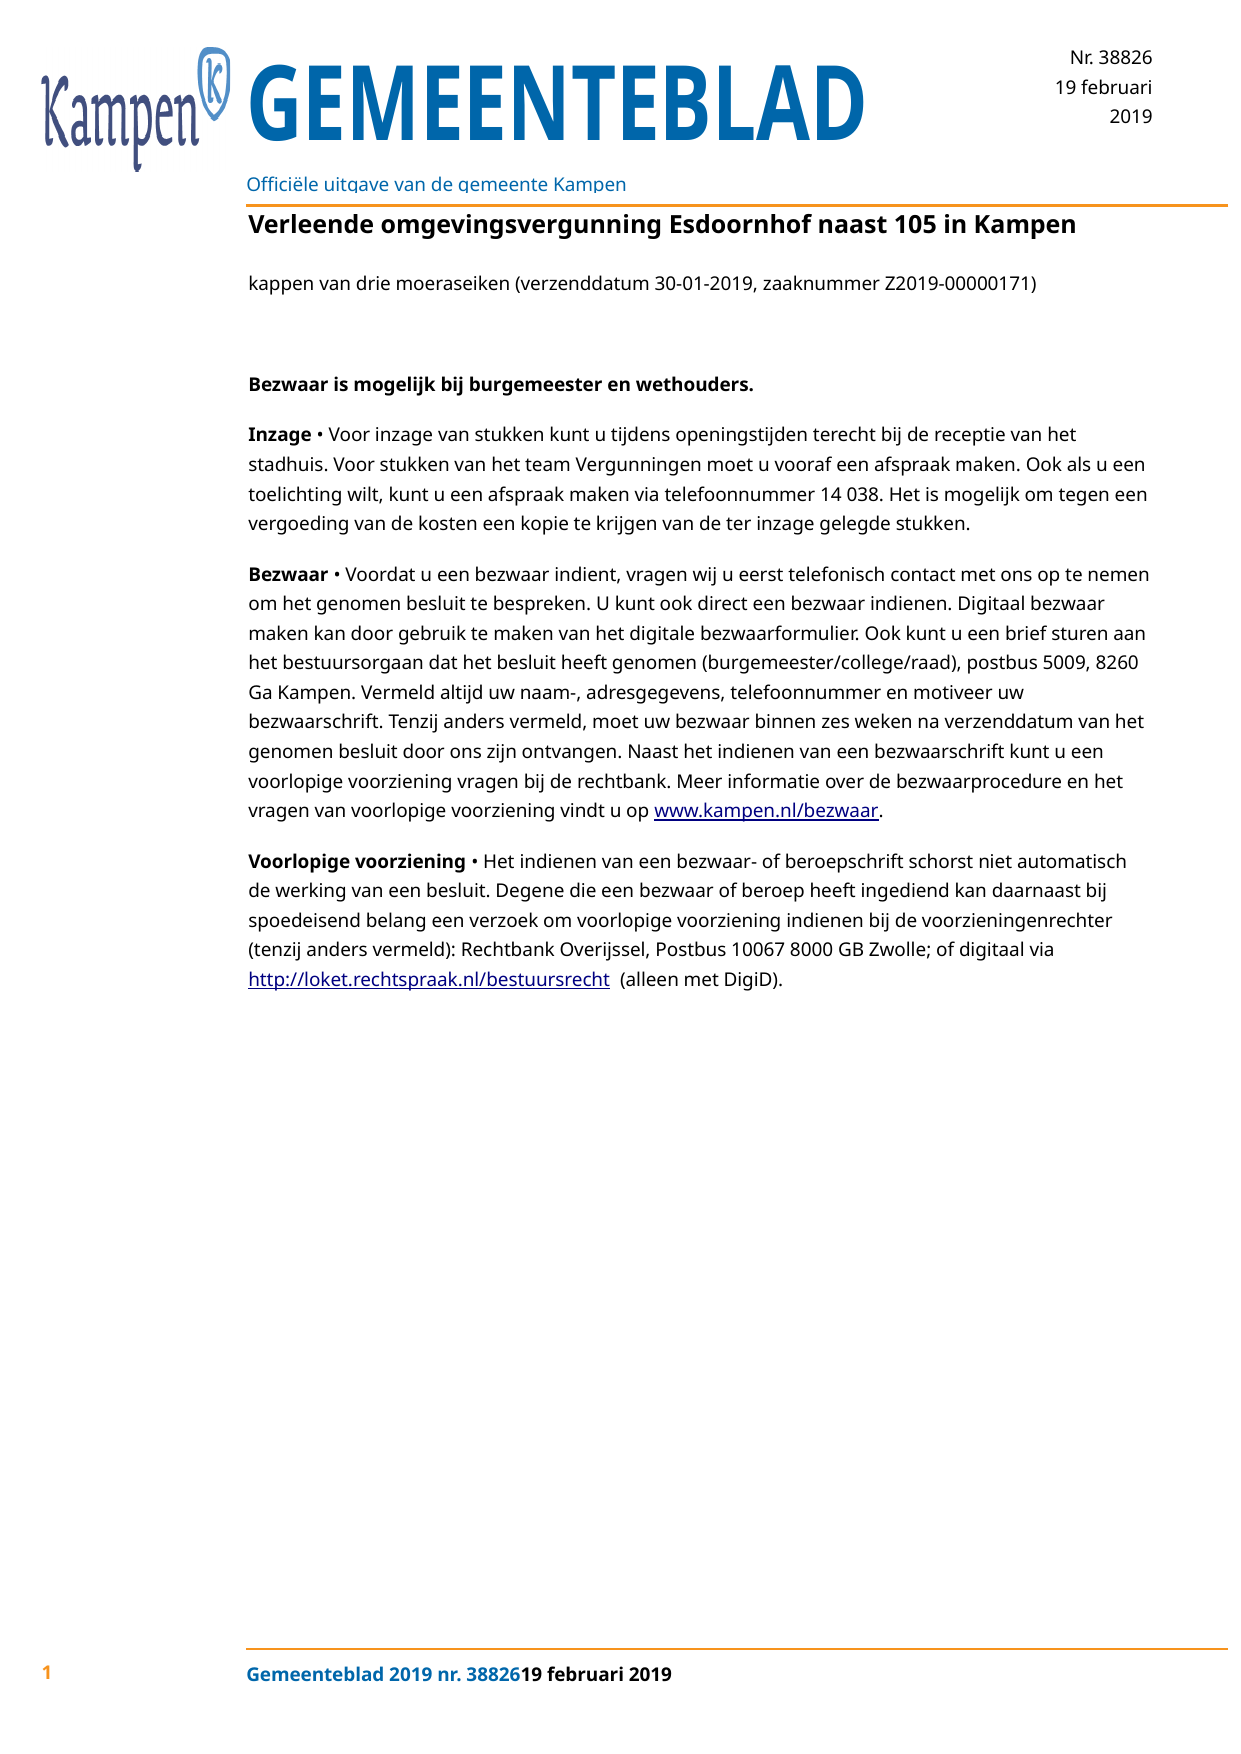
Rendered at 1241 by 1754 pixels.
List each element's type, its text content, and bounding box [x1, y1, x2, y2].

text Bezwaar • Voordat u een bezwaar indient, vragen wij u eerst telefonisch contact met ons op te nemen om het genomen besluit te bespreken. U kunt ook direct een bezwaar indienen. Digitaal bezwaar maken kan door gebruik te maken van het digitale bezwaarformulier. Ook kunt u een brief sturen aan het bestuursorgaan dat het besluit heeft genomen (burgemeester/college/raad), postbus 5009, 8260 Ga Kampen. Vermeld altijd uw naam-, adresgegevens, telefoonnummer en motiveer uw bezwaarschrift. Tenzij anders vermeld, moet uw bezwaar binnen zes weken na verzenddatum van het genomen besluit door ons zijn ontvangen. Naast het indienen van een bezwaarschrift kunt u een voorlopige voorziening vragen bij de rechtbank. Meer informatie over de bezwaarprocedure en het vragen van voorlopige voorziening vindt u op www.kampen.nl/bezwaar. [248, 561, 1152, 823]
text Inzage • Voor inzage van stukken kunt u tijdens openingstijden terecht bij de receptie van het stadhuis. Voor stukken van het team Vergunningen moet u vooraf een afspraak maken. Ook als u een toelichting wilt, kunt u een afspraak maken via telefoonnummer 14 038. Het is mogelijk om tegen een vergoeding van de kosten een kopie te krijgen van de ter inzage gelegde stukken. [248, 422, 1152, 536]
text Verleende omgevingsvergunning Esdoornhof naast 105 in Kampen [248, 207, 1152, 241]
text Bezwaar is mogelijk bij burgemeester en wethouders. [248, 371, 1152, 397]
text Voorlopige voorziening • Het indienen van een bezwaar- of beroepschrift schorst niet automatisch de werking van een besluit. Degene die een bezwaar of beroep heeft ingediend kan daarnaast bij spoedeisend belang een verzoek om voorlopige voorziening indienen bij de voorzieningenrechter (tenzij anders vermeld): Rechtbank Overijssel, Postbus 10067 8000 GB Zwolle; of digitaal via http://loket.rechtspraak.nl/bestuursrecht (alleen met DigiD). [248, 848, 1152, 992]
text kappen van drie moeraseiken (verzenddatum 30-01-2019, zaaknummer Z2019-00000171) [248, 270, 1152, 296]
picture [41, 47, 231, 172]
